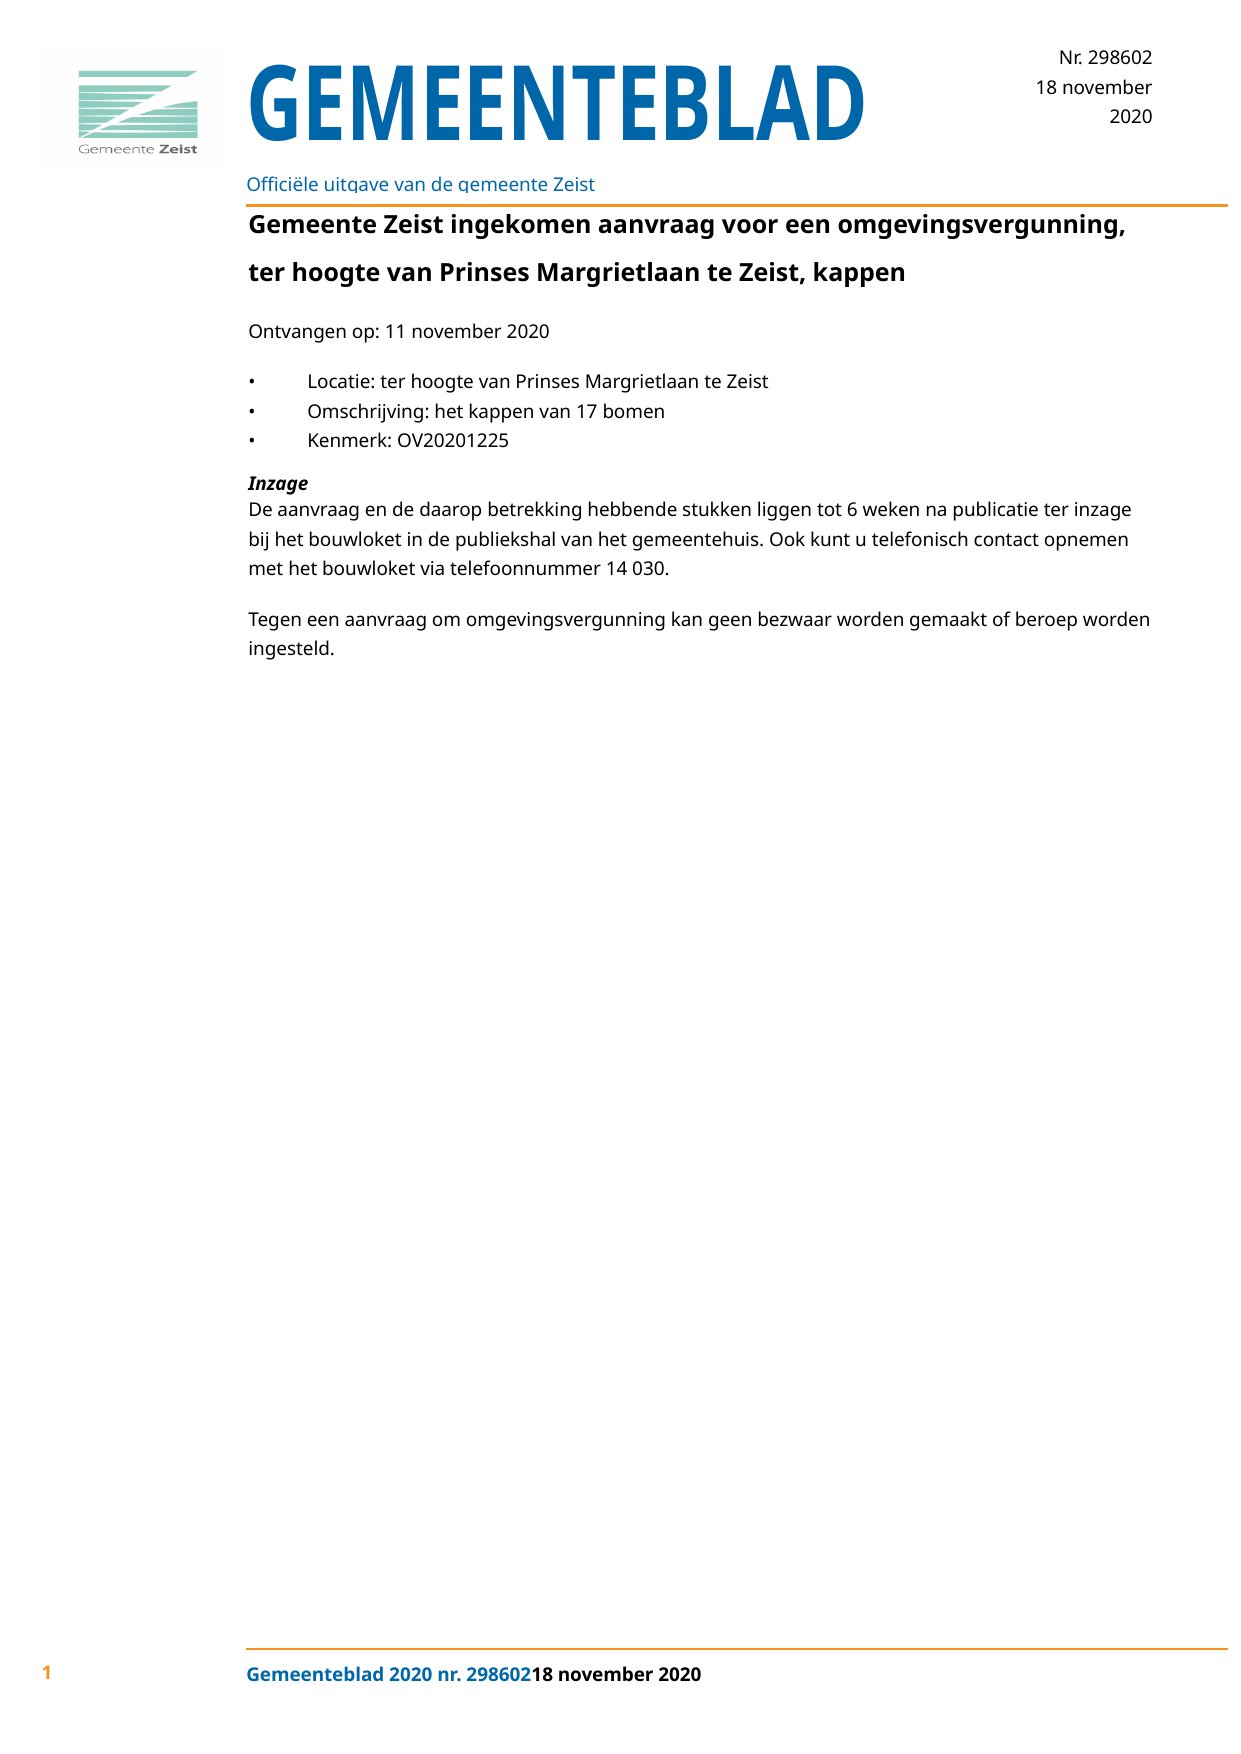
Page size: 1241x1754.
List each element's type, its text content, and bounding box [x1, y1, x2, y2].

text Tegen een aanvraag om omgevingsvergunning kan geen bezwaar worden gemaakt of beroep worden ingesteld. [248, 606, 1152, 661]
text Gemeente Zeist ingekomen aanvraag voor een omgevingsvergunning, ter hoogte van Prinses Margrietlaan te Zeist, kappen [248, 207, 1152, 288]
text Inzage [248, 471, 1152, 496]
picture [41, 47, 231, 172]
list Kenmerk: OV20201225 [248, 427, 1152, 453]
list Omschrijving: het kappen van 17 bomen [248, 398, 1152, 424]
list Locatie: ter hoogte van Prinses Margrietlaan te Zeist [248, 368, 1152, 394]
text De aanvraag en de daarop betrekking hebbende stukken liggen tot 6 weken na publicatie ter inzage bij het bouwloket in de publiekshal van het gemeentehuis. Ook kunt u telefonisch contact opnemen met het bouwloket via telefoonnummer 14 030. [248, 496, 1152, 581]
text Ontvangen op: 11 november 2020 [248, 318, 1152, 344]
